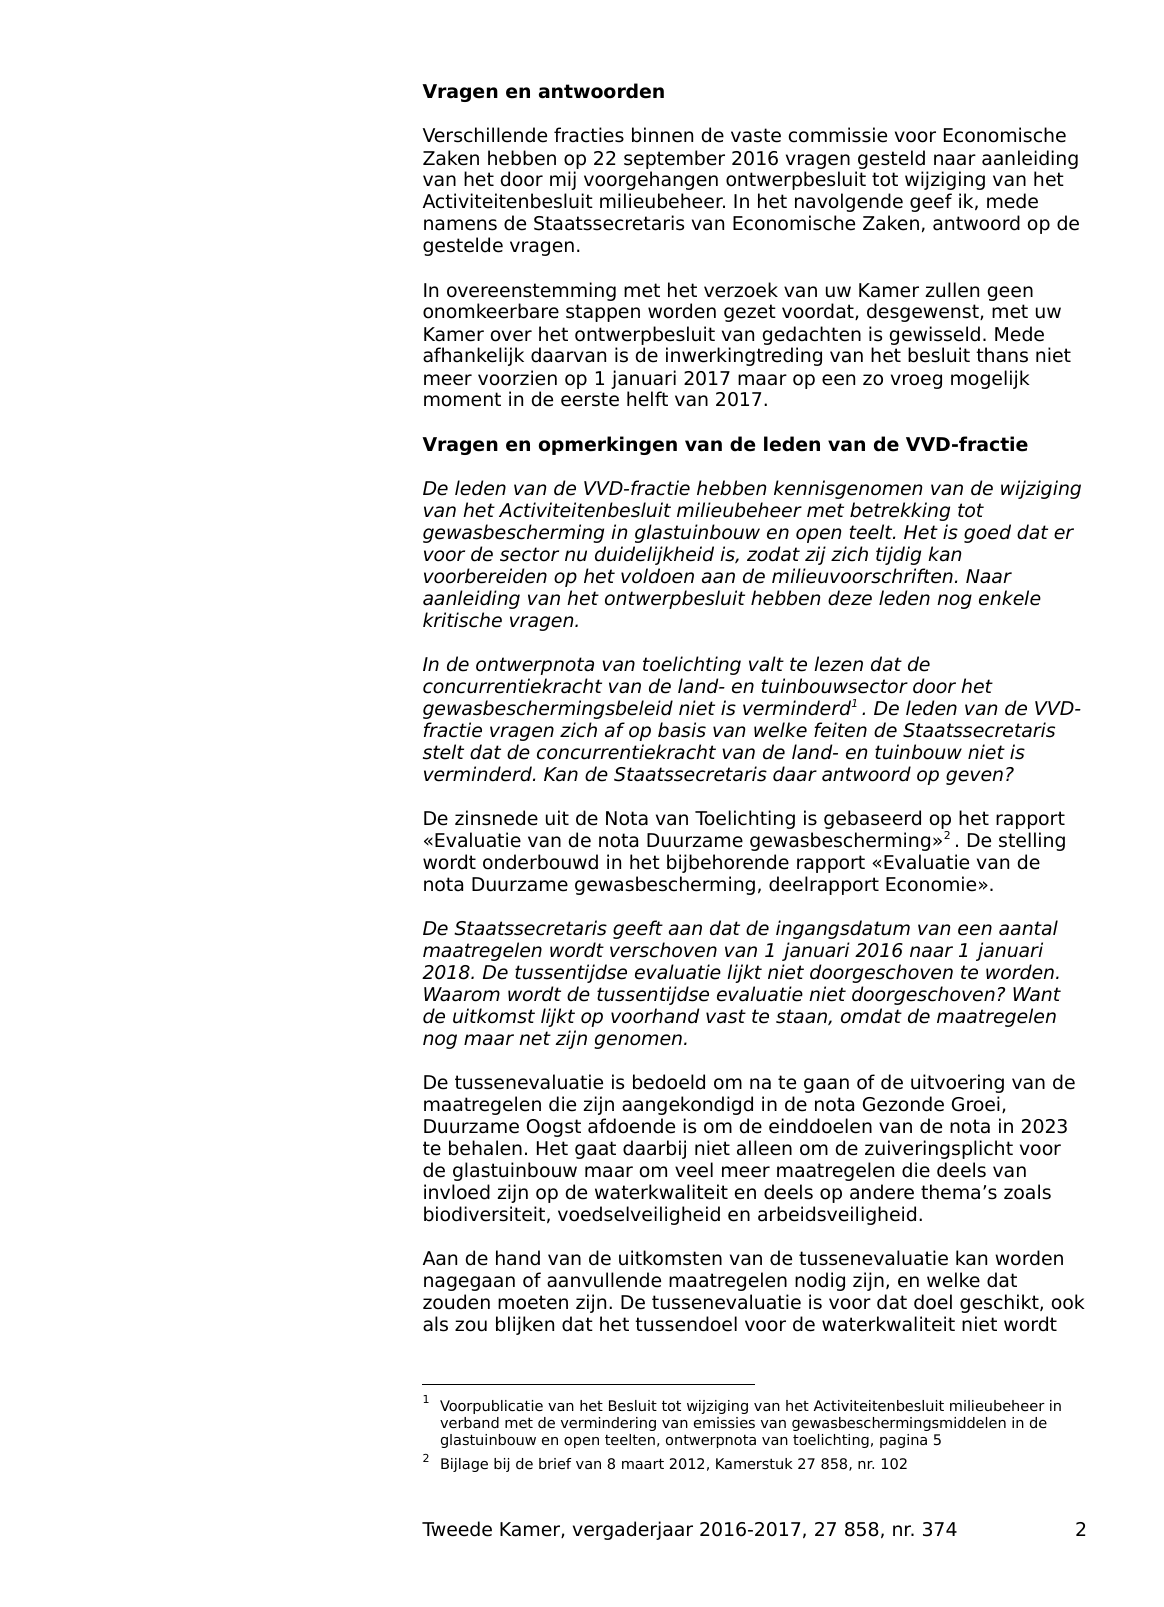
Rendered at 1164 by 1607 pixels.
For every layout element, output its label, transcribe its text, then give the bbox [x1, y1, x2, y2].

text Verschillende fracties binnen de vaste commissie voor Economische Zaken hebben op 22 september 2016 vragen gesteld naar aanleiding van het door mij voorgehangen ontwerpbesluit tot wijziging van het Activiteitenbesluit milieubeheer. In het navolgende geef ik, mede namens de Staatssecretaris van Economische Zaken, antwoord op de gestelde vragen. [422, 125, 1087, 257]
text Bijlage bij de brief van 8 maart 2012, Kamerstuk 27 858, nr. 102 [422, 1452, 1087, 1474]
text De leden van de VVD-fractie hebben kennisgenomen van de wijziging van het Activiteitenbesluit milieubeheer met betrekking tot gewasbescherming in glastuinbouw en open teelt. Het is goed dat er voor de sector nu duidelijkheid is, zodat zij zich tijdig kan voorbereiden op het voldoen aan de milieuvoorschriften. Naar aanleiding van het ontwerpbesluit hebben deze leden nog enkele kritische vragen. [422, 478, 1087, 632]
text In de ontwerpnota van toelichting valt te lezen dat de concurrentiekracht van de land- en tuinbouwsector door het gewasbeschermingsbeleid niet is verminderd. De leden van de VVD-fractie vragen zich af op basis van welke feiten de Staatssecretaris stelt dat de concurrentiekracht van de land- en tuinbouw niet is verminderd. Kan de Staatssecretaris daar antwoord op geven? [422, 654, 1087, 786]
text Voorpublicatie van het Besluit tot wijziging van het Activiteitenbesluit milieubeheer in verband met de vermindering van emissies van gewasbeschermingsmiddelen in de glastuinbouw en open teelten, ontwerpnota van toelichting, pagina 5 [422, 1393, 1087, 1449]
text De Staatssecretaris geeft aan dat de ingangsdatum van een aantal maatregelen wordt verschoven van 1 januari 2016 naar 1 januari 2018. De tussentijdse evaluatie lijkt niet doorgeschoven te worden. Waarom wordt de tussentijdse evaluatie niet doorgeschoven? Want de uitkomst lijkt op voorhand vast te staan, omdat de maatregelen nog maar net zijn genomen. [422, 918, 1087, 1050]
text In overeenstemming met het verzoek van uw Kamer zullen geen onomkeerbare stappen worden gezet voordat, desgewenst, met uw Kamer over het ontwerpbesluit van gedachten is gewisseld. Mede afhankelijk daarvan is de inwerkingtreding van het besluit thans niet meer voorzien op 1 januari 2017 maar op een zo vroeg mogelijk moment in de eerste helft van 2017. [422, 279, 1087, 411]
subtitle Vragen en opmerkingen van de leden van de VVD-fractie [422, 433, 1087, 456]
subtitle Vragen en antwoorden [422, 81, 1087, 103]
text De tussenevaluatie is bedoeld om na te gaan of de uitvoering van de maatregelen die zijn aangekondigd in de nota Gezonde Groei, Duurzame Oogst afdoende is om de einddoelen van de nota in 2023 te behalen. Het gaat daarbij niet alleen om de zuiveringsplicht voor de glastuinbouw maar om veel meer maatregelen die deels van invloed zijn op de waterkwaliteit en deels op andere thema’s zoals biodiversiteit, voedselveiligheid en arbeidsveiligheid. [422, 1072, 1087, 1226]
text Aan de hand van de uitkomsten van de tussenevaluatie kan worden nagegaan of aanvullende maatregelen nodig zijn, en welke dat zouden moeten zijn. De tussenevaluatie is voor dat doel geschikt, ook als zou blijken dat het tussendoel voor de waterkwaliteit niet wordt [422, 1248, 1087, 1336]
text De zinsnede uit de Nota van Toelichting is gebaseerd op het rapport «Evaluatie van de nota Duurzame gewasbescherming». De stelling wordt onderbouwd in het bijbehorende rapport «Evaluatie van de nota Duurzame gewasbescherming, deelrapport Economie». [422, 808, 1087, 896]
